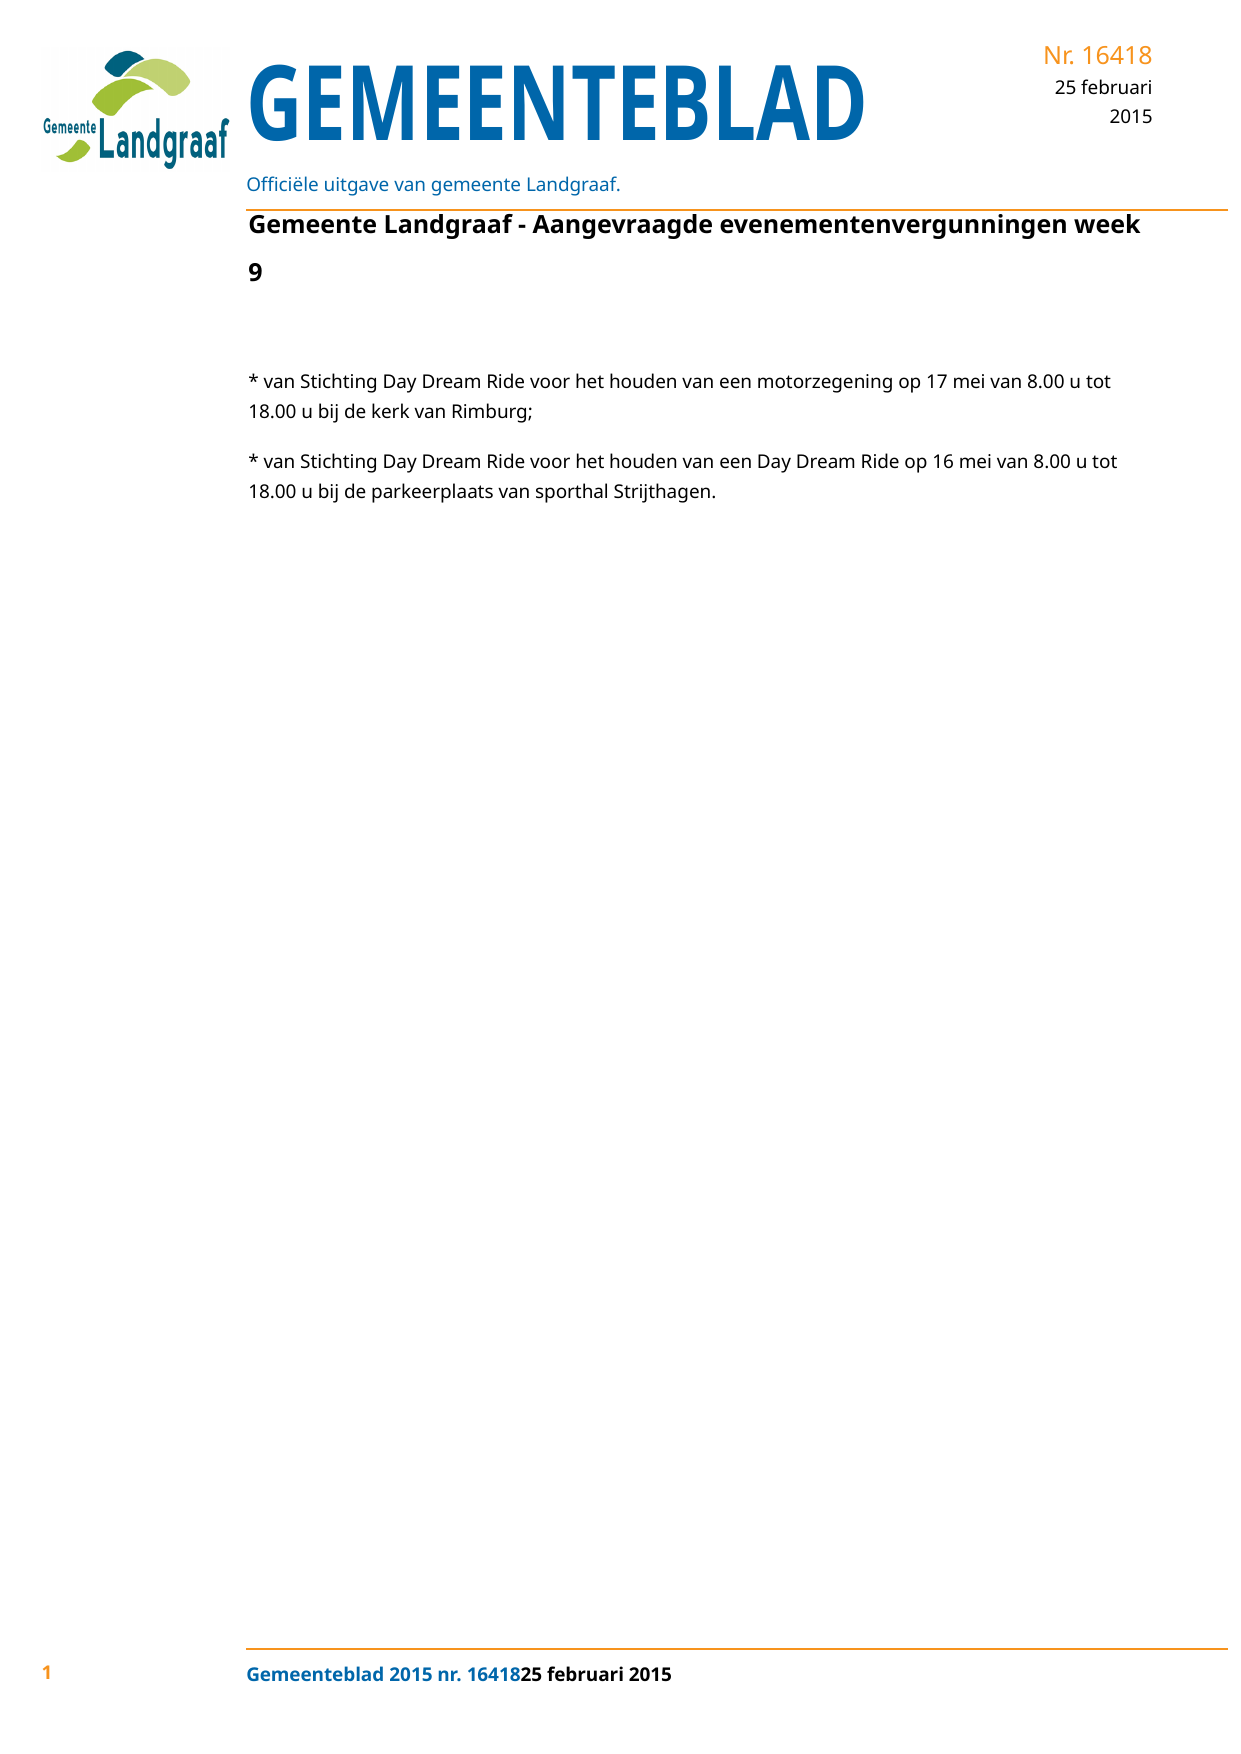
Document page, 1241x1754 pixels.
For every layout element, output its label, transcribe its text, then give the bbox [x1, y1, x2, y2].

text Gemeente Landgraaf - Aangevraagde evenementenvergunningen week 9 [248, 211, 1152, 288]
picture [41, 47, 231, 172]
text * van Stichting Day Dream Ride voor het houden van een Day Dream Ride op 16 mei van 8.00 u tot 18.00 u bij de parkeerplaats van sporthal Strijthagen. [248, 448, 1152, 504]
text * van Stichting Day Dream Ride voor het houden van een motorzegening op 17 mei van 8.00 u tot 18.00 u bij de kerk van Rimburg; [248, 368, 1152, 424]
